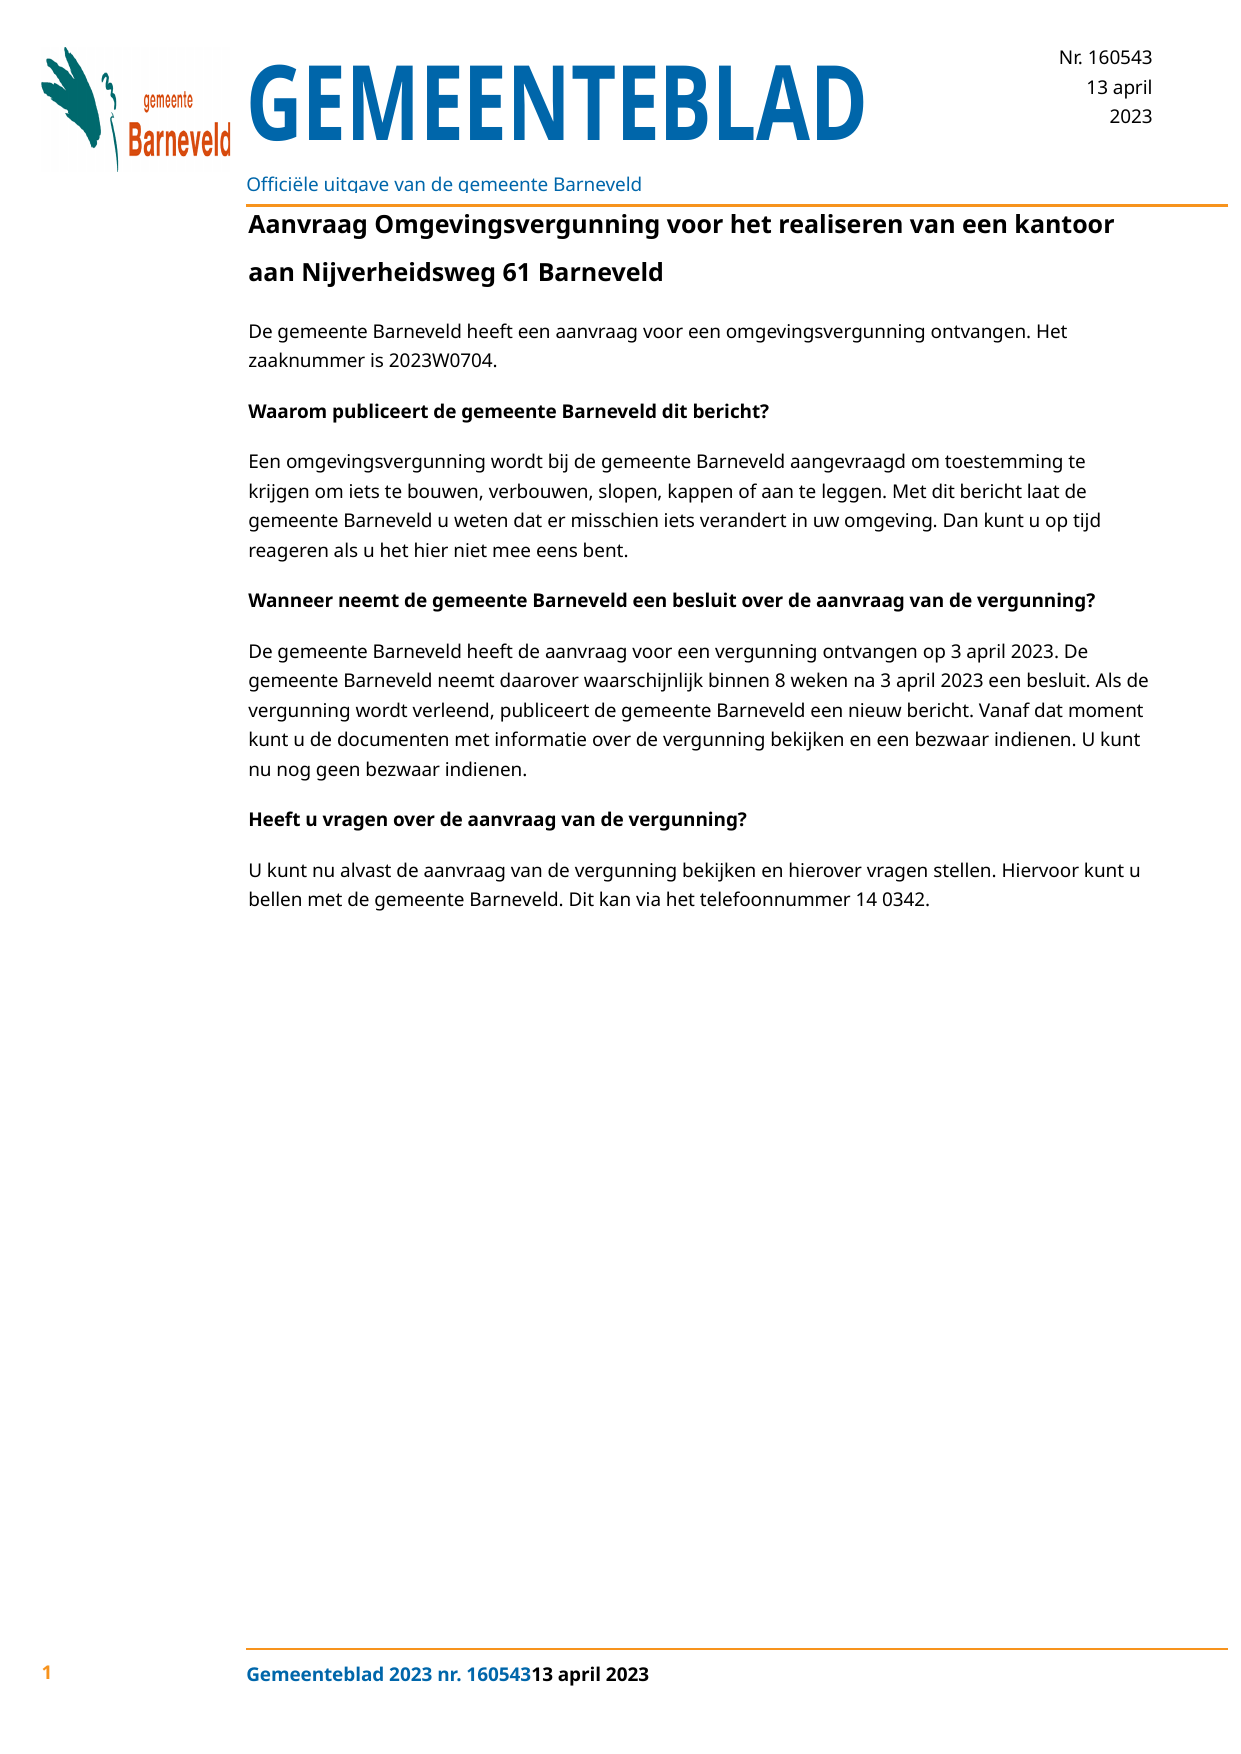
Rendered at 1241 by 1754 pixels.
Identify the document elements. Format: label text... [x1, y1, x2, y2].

text Een omgevingsvergunning wordt bij de gemeente Barneveld aangevraagd om toestemming te krijgen om iets te bouwen, verbouwen, slopen, kappen of aan te leggen. Met dit bericht laat de gemeente Barneveld u weten dat er misschien iets verandert in uw omgeving. Dan kunt u op tijd reageren als u het hier niet mee eens bent. [248, 448, 1152, 563]
text De gemeente Barneveld heeft de aanvraag voor een vergunning ontvangen op 3 april 2023. De gemeente Barneveld neemt daarover waarschijnlijk binnen 8 weken na 3 april 2023 een besluit. Als de vergunning wordt verleend, publiceert de gemeente Barneveld een nieuw bericht. Vanaf dat moment kunt u de documenten met informatie over de vergunning bekijken en een bezwaar indienen. U kunt nu nog geen bezwaar indienen. [248, 638, 1152, 782]
text Aanvraag Omgevingsvergunning voor het realiseren van een kantoor aan Nijverheidsweg 61 Barneveld [248, 207, 1152, 288]
picture [41, 47, 231, 172]
text Waarom publiceert de gemeente Barneveld dit bericht? [248, 398, 1152, 424]
text De gemeente Barneveld heeft een aanvraag voor een omgevingsvergunning ontvangen. Het zaaknummer is 2023W0704. [248, 318, 1152, 373]
text U kunt nu alvast de aanvraag van de vergunning bekijken en hierover vragen stellen. Hiervoor kunt u bellen met de gemeente Barneveld. Dit kan via het telefoonnummer 14 0342. [248, 857, 1152, 912]
text Heeft u vragen over de aanvraag van de vergunning? [248, 807, 1152, 832]
text Wanneer neemt de gemeente Barneveld een besluit over de aanvraag van de vergunning? [248, 587, 1152, 613]
